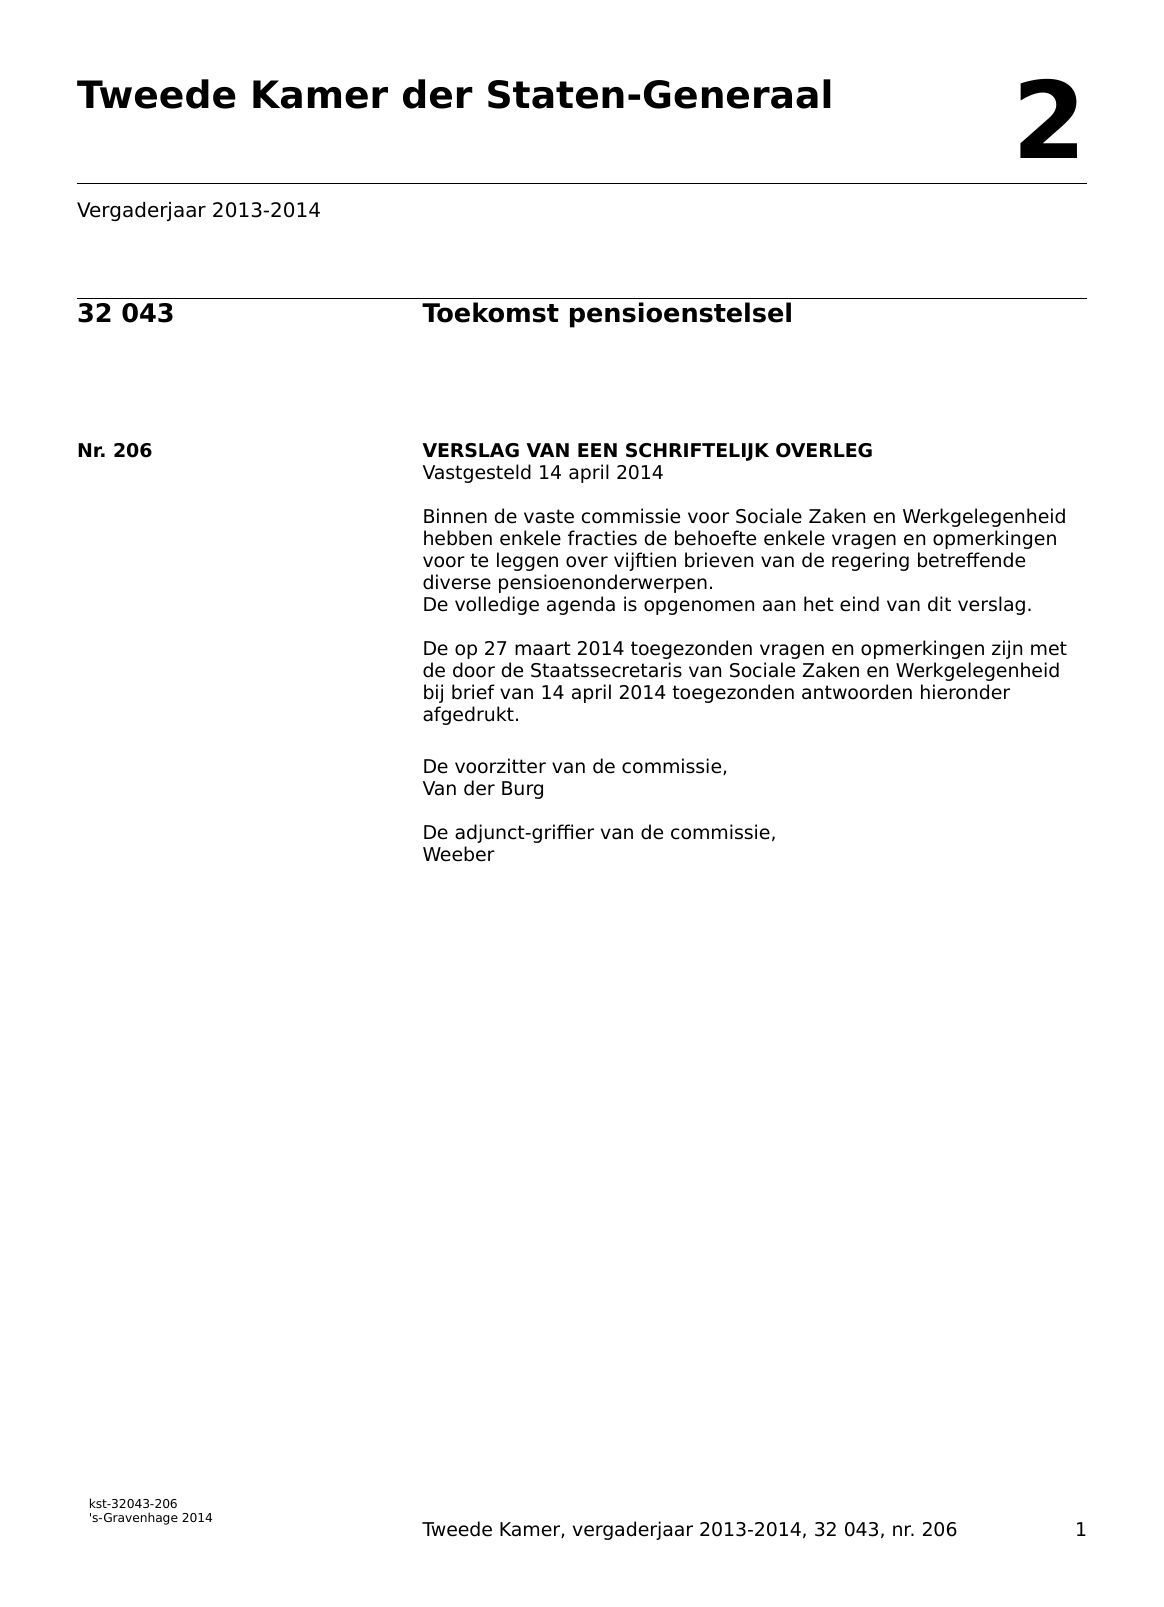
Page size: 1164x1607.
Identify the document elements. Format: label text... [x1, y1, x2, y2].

table_header Tweede Kamer der Staten-Generaal [77, 59, 886, 183]
text 's-Gravenhage 2014 [88, 1511, 323, 1525]
text De voorzitter van de commissie, Van der Burg [422, 756, 1087, 800]
text De volledige agenda is opgenomen aan het eind van dit verslag. [422, 594, 1087, 616]
text Vastgesteld 14 april 2014 [422, 462, 1087, 484]
text De adjunct-griffier van de commissie, Weeber [422, 822, 1087, 866]
text De op 27 maart 2014 toegezonden vragen en opmerkingen zijn met de door de Staatssecretaris van Sociale Zaken en Werkgelegenheid bij brief van 14 april 2014 toegezonden antwoorden hieronder afgedrukt. [422, 638, 1087, 726]
text kst-32043-206 [88, 1497, 323, 1511]
text Binnen de vaste commissie voor Sociale Zaken en Werkgelegenheid hebben enkele fracties de behoefte enkele vragen en opmerkingen voor te leggen over vijftien brieven van de regering betreffende diverse pensioenonderwerpen. [422, 506, 1087, 594]
table_cell Vergaderjaar 2013-2014 [77, 184, 1087, 298]
subtitle 32 043 Toekomst pensioenstelsel [77, 299, 1087, 329]
subtitle Nr. 206 VERSLAG VAN EEN SCHRIFTELIJK OVERLEG [77, 440, 1087, 462]
table_header 2 [886, 59, 1087, 183]
